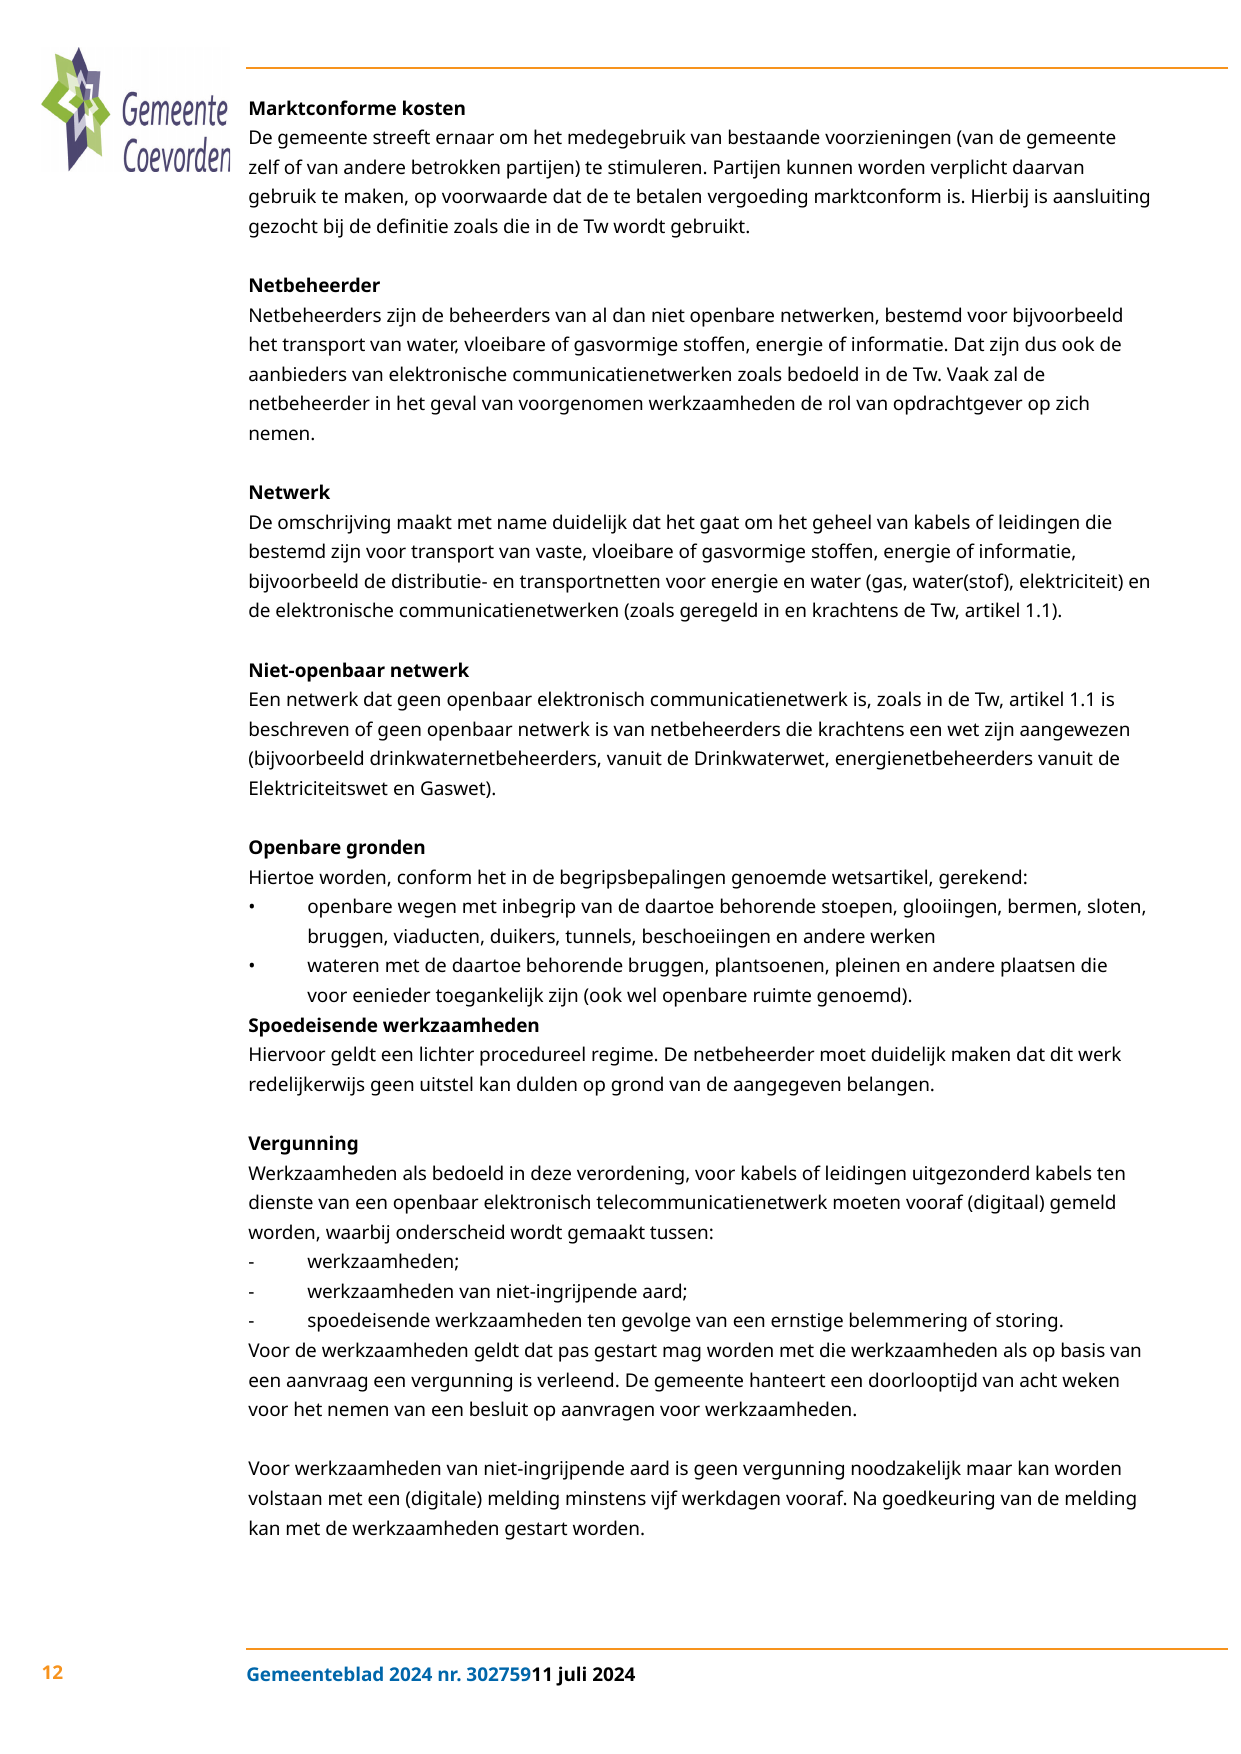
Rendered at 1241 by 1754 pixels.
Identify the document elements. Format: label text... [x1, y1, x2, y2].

text Hiervoor geldt een lichter procedureel regime. De netbeheerder moet duidelijk maken dat dit werk redelijkerwijs geen uitstel kan dulden op grond van de aangegeven belangen. [248, 1041, 1152, 1097]
list openbare wegen met inbegrip van de daartoe behorende stoepen, glooiingen, bermen, sloten, bruggen, viaducten, duikers, tunnels, beschoeiingen en andere werken [248, 893, 1152, 949]
text Een netwerk dat geen openbaar elektronisch communicatienetwerk is, zoals in de Tw, artikel 1.1 is beschreven of geen openbaar netwerk is van netbeheerders die krachtens een wet zijn aangewezen (bijvoorbeeld drinkwaternetbeheerders, vanuit de Drinkwaterwet, energienetbeheerders vanuit de Elektriciteitswet en Gaswet). [248, 686, 1152, 801]
list werkzaamheden; [248, 1248, 1152, 1274]
text Netwerk [248, 479, 1152, 505]
list werkzaamheden van niet-ingrijpende aard; [248, 1278, 1152, 1304]
text Vergunning [248, 1130, 1152, 1156]
text Openbare gronden [248, 834, 1152, 860]
text De omschrijving maakt met name duidelijk dat het gaat om het geheel van kabels of leidingen die bestemd zijn voor transport van vaste, vloeibare of gasvormige stoffen, energie of informatie, bijvoorbeeld de distributie- en transportnetten voor energie en water (gas, water(stof), elektriciteit) en de elektronische communicatienetwerken (zoals geregeld in en krachtens de Tw, artikel 1.1). [248, 509, 1152, 623]
text De gemeente streeft ernaar om het medegebruik van bestaande voorzieningen (van de gemeente zelf of van andere betrokken partijen) te stimuleren. Partijen kunnen worden verplicht daarvan gebruik te maken, op voorwaarde dat de te betalen vergoeding marktconform is. Hierbij is aansluiting gezocht bij de definitie zoals die in de Tw wordt gebruikt. [248, 124, 1152, 239]
text Niet-openbaar netwerk [248, 657, 1152, 683]
text Voor de werkzaamheden geldt dat pas gestart mag worden met die werkzaamheden als op basis van een aanvraag een vergunning is verleend. De gemeente hanteert een doorlooptijd van acht weken voor het nemen van een besluit op aanvragen voor werkzaamheden. [248, 1337, 1152, 1422]
picture [41, 47, 231, 172]
text Netbeheerders zijn de beheerders van al dan niet openbare netwerken, bestemd voor bijvoorbeeld het transport van water, vloeibare of gasvormige stoffen, energie of informatie. Dat zijn dus ook de aanbieders van elektronische communicatienetwerken zoals bedoeld in de Tw. Vaak zal de netbeheerder in het geval van voorgenomen werkzaamheden de rol van opdrachtgever op zich nemen. [248, 302, 1152, 446]
list spoedeisende werkzaamheden ten gevolge van een ernstige belemmering of storing. [248, 1308, 1152, 1333]
list wateren met de daartoe behorende bruggen, plantsoenen, pleinen en andere plaatsen die voor eenieder toegankelijk zijn (ook wel openbare ruimte genoemd). [248, 953, 1152, 1008]
text Werkzaamheden als bedoeld in deze verordening, voor kabels of leidingen uitgezonderd kabels ten dienste van een openbaar elektronisch telecommunicatienetwerk moeten vooraf (digitaal) gemeld worden, waarbij onderscheid wordt gemaakt tussen: [248, 1160, 1152, 1245]
text Voor werkzaamheden van niet-ingrijpende aard is geen vergunning noodzakelijk maar kan worden volstaan met een (digitale) melding minstens vijf werkdagen vooraf. Na goedkeuring van de melding kan met de werkzaamheden gestart worden. [248, 1456, 1152, 1541]
text Hiertoe worden, conform het in de begripsbepalingen genoemde wetsartikel, gerekend: [248, 864, 1152, 890]
text Marktconforme kosten [248, 95, 1152, 121]
text Netbeheerder [248, 272, 1152, 298]
text Spoedeisende werkzaamheden [248, 1012, 1152, 1038]
